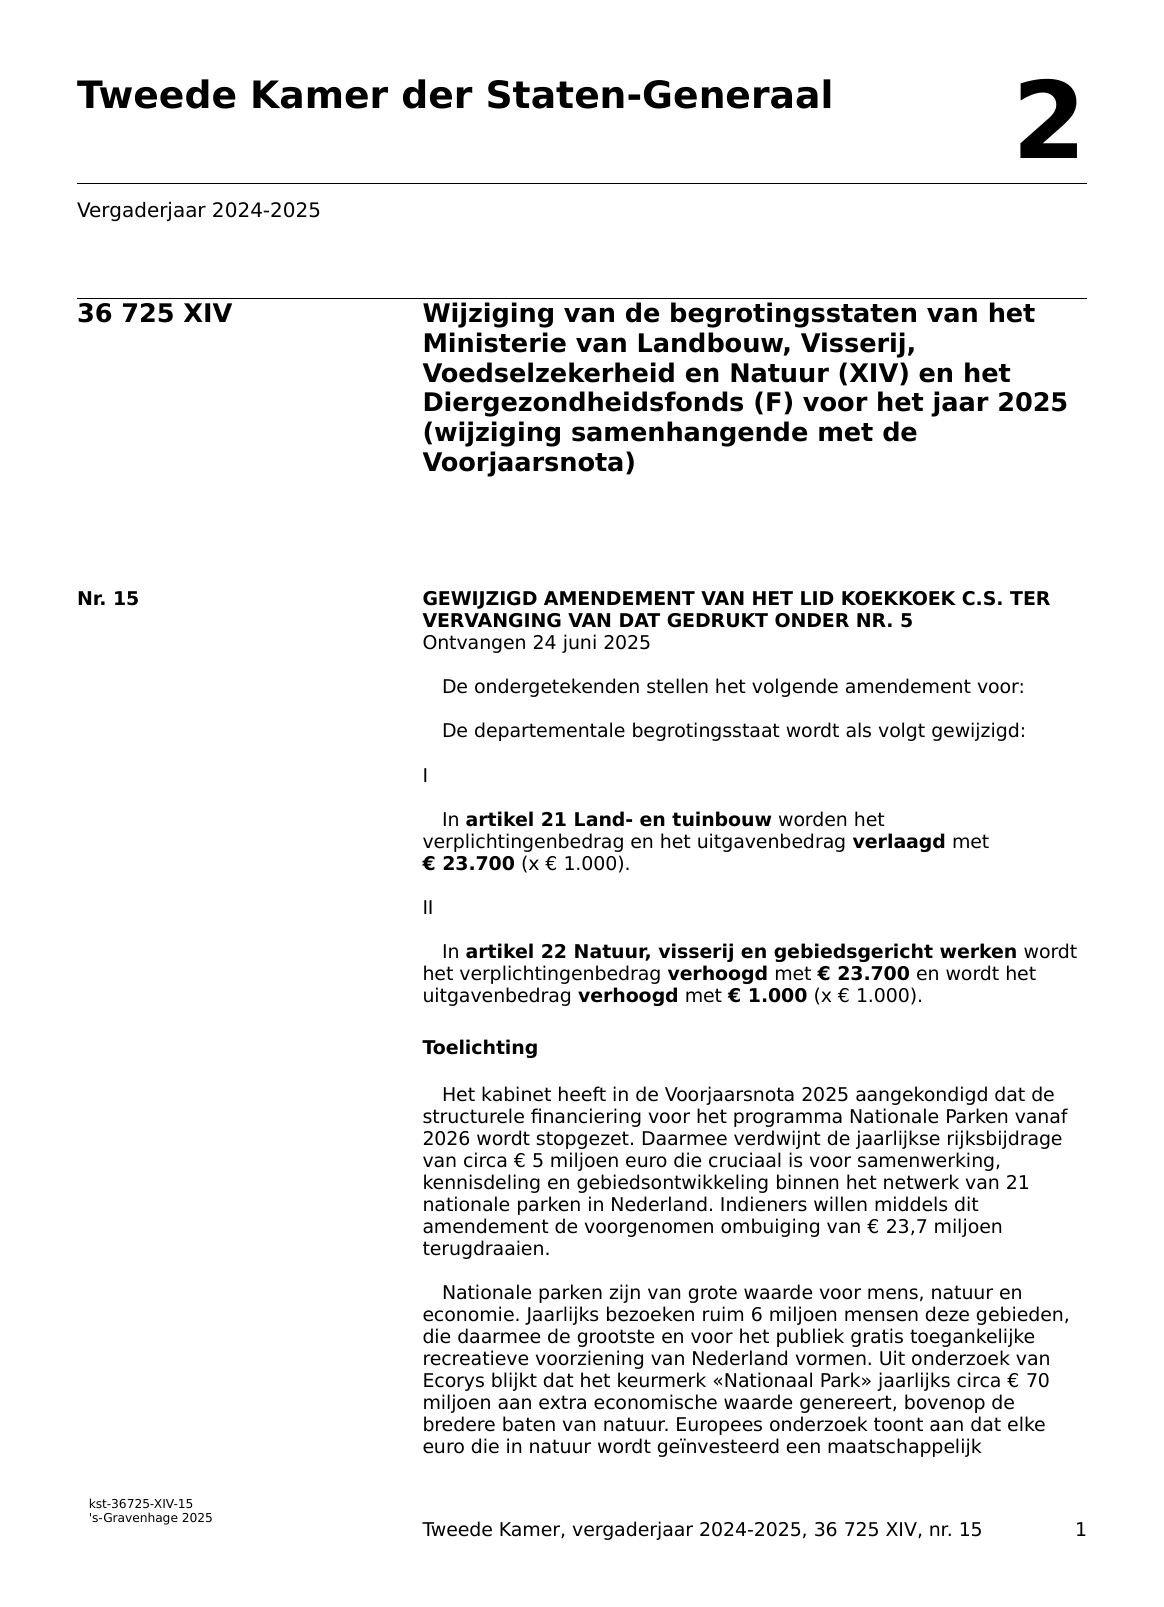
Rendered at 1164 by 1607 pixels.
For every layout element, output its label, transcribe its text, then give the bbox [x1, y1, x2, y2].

text kst-36725-XIV-15 [88, 1497, 323, 1511]
table_header 2 [886, 59, 1087, 183]
text Ontvangen 24 juni 2025 [422, 632, 1087, 654]
text Nationale parken zijn van grote waarde voor mens, natuur en economie. Jaarlijks bezoeken ruim 6 miljoen mensen deze gebieden, die daarmee de grootste en voor het publiek gratis toegankelijke recreatieve voorziening van Nederland vormen. Uit onderzoek van Ecorys blijkt dat het keurmerk «Nationaal Park» jaarlijks circa € 70 miljoen aan extra economische waarde genereert, bovenop de bredere baten van natuur. Europees onderzoek toont aan dat elke euro die in natuur wordt geïnvesteerd een maatschappelijk [422, 1282, 1087, 1458]
subtitle 36 725 XIV Wijziging van de begrotingsstaten van het Ministerie van Landbouw, Visserij, Voedselzekerheid en Natuur (XIV) en het Diergezondheidsfonds (F) voor het jaar 2025 (wijziging samenhangende met de Voorjaarsnota) [77, 299, 1087, 477]
table_cell Vergaderjaar 2024-2025 [77, 184, 1087, 298]
subtitle Toelichting [422, 1037, 1087, 1059]
text De ondergetekenden stellen het volgende amendement voor: [422, 676, 1087, 698]
text 's-Gravenhage 2025 [88, 1511, 323, 1525]
text In artikel 22 Natuur, visserij en gebiedsgericht werken wordt het verplichtingenbedrag verhoogd met € 23.700 en wordt het uitgavenbedrag verhoogd met € 1.000 (x € 1.000). [422, 941, 1087, 1007]
text II [422, 897, 1087, 919]
table_header Tweede Kamer der Staten-Generaal [77, 59, 886, 183]
text I [422, 764, 1087, 787]
text De departementale begrotingsstaat wordt als volgt gewijzigd: [422, 720, 1087, 742]
subtitle Nr. 15 GEWIJZIGD AMENDEMENT VAN HET LID KOEKKOEK C.S. TER VERVANGING VAN DAT GEDRUKT ONDER NR. 5 [77, 588, 1087, 632]
text In artikel 21 Land- en tuinbouw worden het verplichtingenbedrag en het uitgavenbedrag verlaagd met € 23.700 (x € 1.000). [422, 809, 1087, 875]
text Het kabinet heeft in de Voorjaarsnota 2025 aangekondigd dat de structurele financiering voor het programma Nationale Parken vanaf 2026 wordt stopgezet. Daarmee verdwijnt de jaarlijkse rijksbijdrage van circa € 5 miljoen euro die cruciaal is voor samenwerking, kennisdeling en gebiedsontwikkeling binnen het netwerk van 21 nationale parken in Nederland. Indieners willen middels dit amendement de voorgenomen ombuiging van € 23,7 miljoen terugdraaien. [422, 1084, 1087, 1260]
